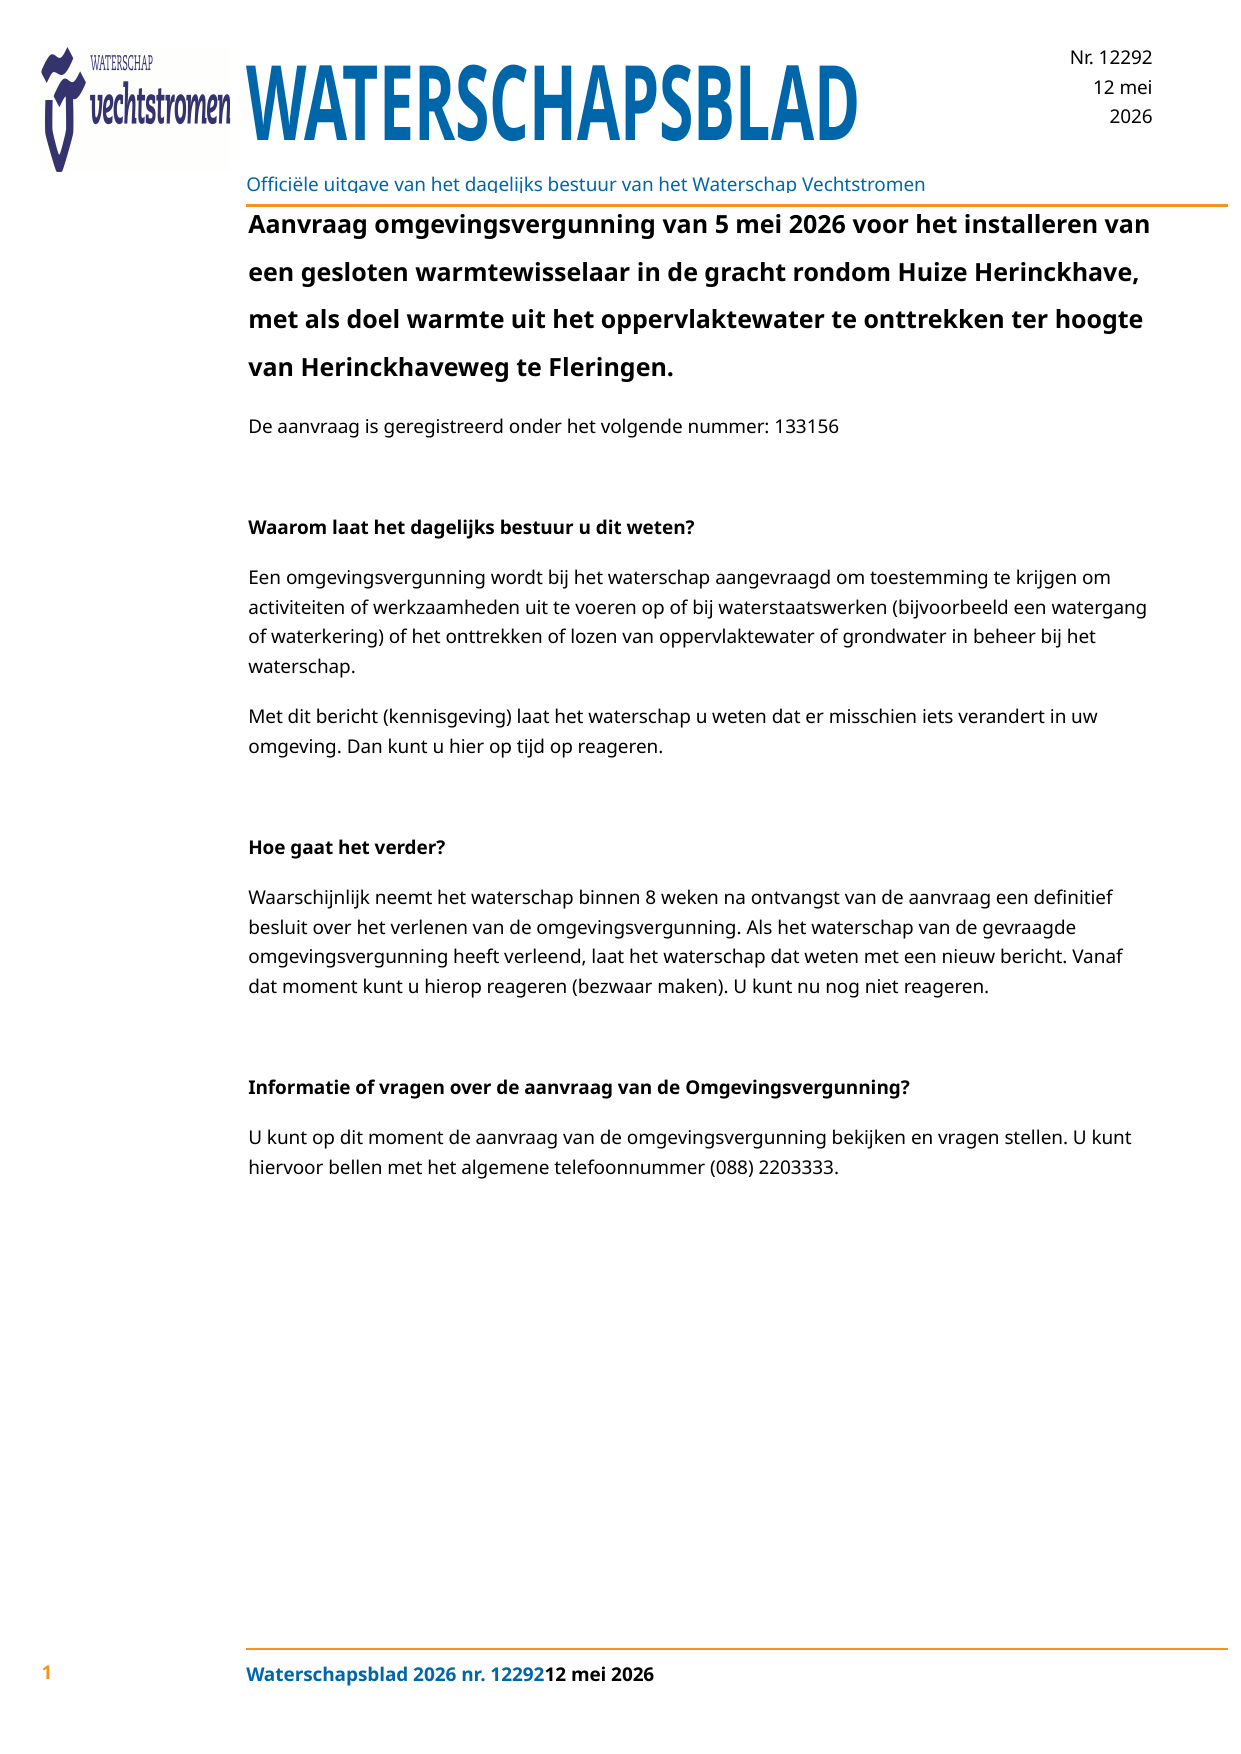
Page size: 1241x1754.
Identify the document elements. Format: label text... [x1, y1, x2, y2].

text Aanvraag omgevingsvergunning van 5 mei 2026 voor het installeren van een gesloten warmtewisselaar in de gracht rondom Huize Herinckhave, met als doel warmte uit het oppervlaktewater te onttrekken ter hoogte van Herinckhaveweg te Fleringen. [248, 207, 1152, 384]
text Hoe gaat het verder? [248, 834, 1152, 860]
text Met dit bericht (kennisgeving) laat het waterschap u weten dat er misschien iets verandert in uw omgeving. Dan kunt u hier op tijd op reageren. [248, 703, 1152, 759]
text Informatie of vragen over de aanvraag van de Omgevingsvergunning? [248, 1074, 1152, 1100]
text Waarom laat het dagelijks bestuur u dit weten? [248, 514, 1152, 540]
text Een omgevingsvergunning wordt bij het waterschap aangevraagd om toestemming te krijgen om activiteiten of werkzaamheden uit te voeren op of bij waterstaatswerken (bijvoorbeeld een watergang of waterkering) of het onttrekken of lozen van oppervlaktewater of grondwater in beheer bij het waterschap. [248, 564, 1152, 679]
picture [41, 47, 231, 172]
text Waarschijnlijk neemt het waterschap binnen 8 weken na ontvangst van de aanvraag een definitief besluit over het verlenen van de omgevingsvergunning. Als het waterschap van de gevraagde omgevingsvergunning heeft verleend, laat het waterschap dat weten met een nieuw bericht. Vanaf dat moment kunt u hierop reageren (bezwaar maken). U kunt nu nog niet reageren. [248, 884, 1152, 999]
text De aanvraag is geregistreerd onder het volgende nummer: 133156 [248, 413, 1152, 439]
text U kunt op dit moment de aanvraag van de omgevingsvergunning bekijken en vragen stellen. U kunt hiervoor bellen met het algemene telefoonnummer (088) 2203333. [248, 1124, 1152, 1180]
